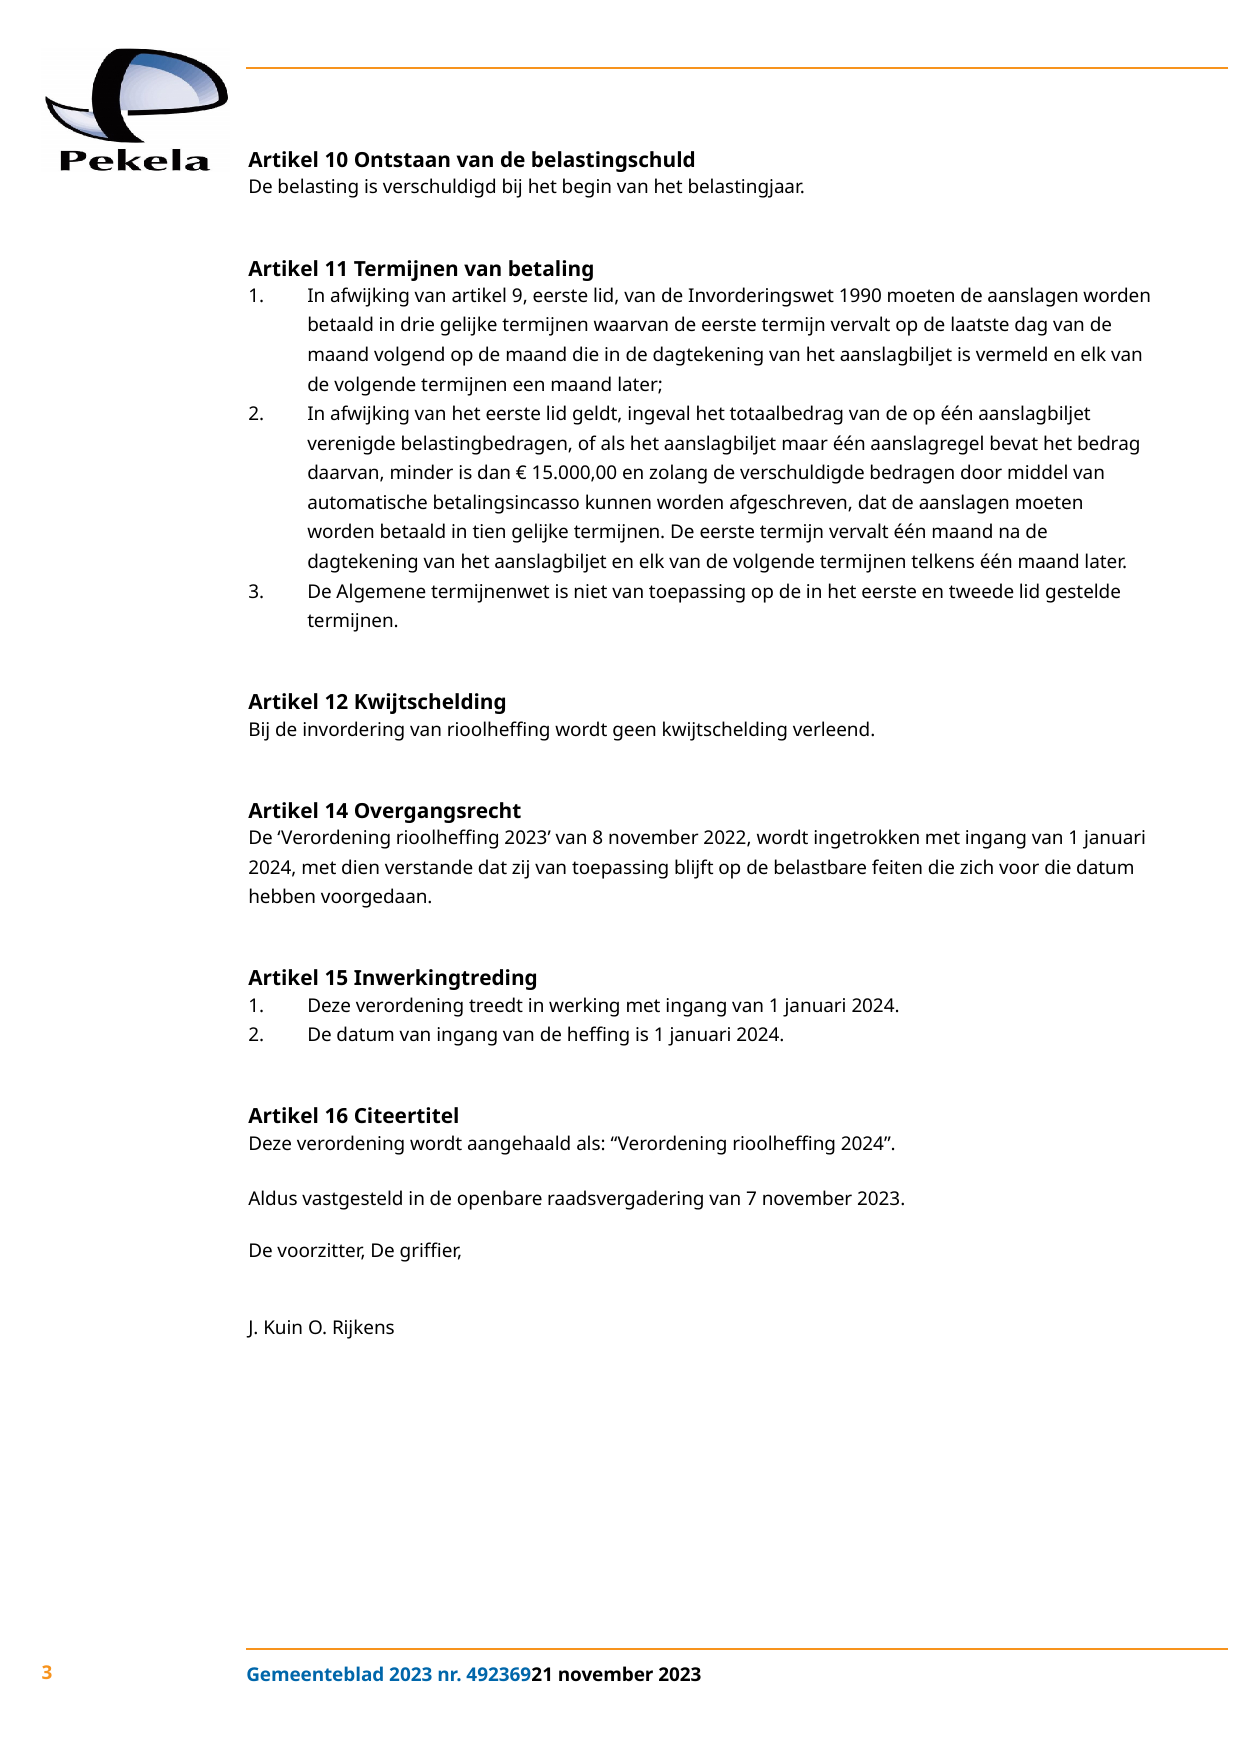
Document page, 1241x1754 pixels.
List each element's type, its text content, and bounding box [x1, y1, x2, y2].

text Deze verordening wordt aangehaald als: “Verordening rioolheffing 2024”. [248, 1130, 1152, 1156]
text J. Kuin O. Rijkens [248, 1314, 1152, 1340]
text De belasting is verschuldigd bij het begin van het belastingjaar. [248, 174, 1152, 199]
list De datum van ingang van de heffing is 1 januari 2024. [248, 1022, 1152, 1047]
list In afwijking van artikel 9, eerste lid, van de Invorderingswet 1990 moeten de aanslagen worden betaald in drie gelijke termijnen waarvan de eerste termijn vervalt op de laatste dag van de maand volgend op de maand die in de dagtekening van het aanslagbiljet is vermeld en elk van de volgende termijnen een maand later; [248, 282, 1152, 397]
text De voorzitter, De griffier, [248, 1237, 1152, 1262]
text Artikel 16 Citeertitel [248, 1102, 1152, 1130]
text Bij de invordering van rioolheffing wordt geen kwijtschelding verleend. [248, 716, 1152, 742]
list In afwijking van het eerste lid geldt, ingeval het totaalbedrag van de op één aanslagbiljet verenigde belastingbedragen, of als het aanslagbiljet maar één aanslagregel bevat het bedrag daarvan, minder is dan € 15.000,00 en zolang de verschuldigde bedragen door middel van automatische betalingsincasso kunnen worden afgeschreven, dat de aanslagen moeten worden betaald in tien gelijke termijnen. De eerste termijn vervalt één maand na de dagtekening van het aanslagbiljet en elk van de volgende termijnen telkens één maand later. [248, 400, 1152, 574]
picture [41, 47, 231, 172]
text Artikel 11 Termijnen van betaling [248, 254, 1152, 282]
text De ‘Verordening rioolheffing 2023’ van 8 november 2022, wordt ingetrokken met ingang van 1 januari 2024, met dien verstande dat zij van toepassing blijft op de belastbare feiten die zich voor die datum hebben voorgedaan. [248, 824, 1152, 909]
list De Algemene termijnenwet is niet van toepassing op de in het eerste en tweede lid gestelde termijnen. [248, 578, 1152, 633]
text Artikel 10 Ontstaan van de belastingschuld [248, 145, 1152, 174]
text Artikel 14 Overgangsrecht [248, 796, 1152, 824]
text Artikel 15 Inwerkingtreding [248, 963, 1152, 992]
list Deze verordening treedt in werking met ingang van 1 januari 2024. [248, 992, 1152, 1018]
text Artikel 12 Kwijtschelding [248, 687, 1152, 716]
text Aldus vastgesteld in de openbare raadsvergadering van 7 november 2023. [248, 1185, 1152, 1211]
